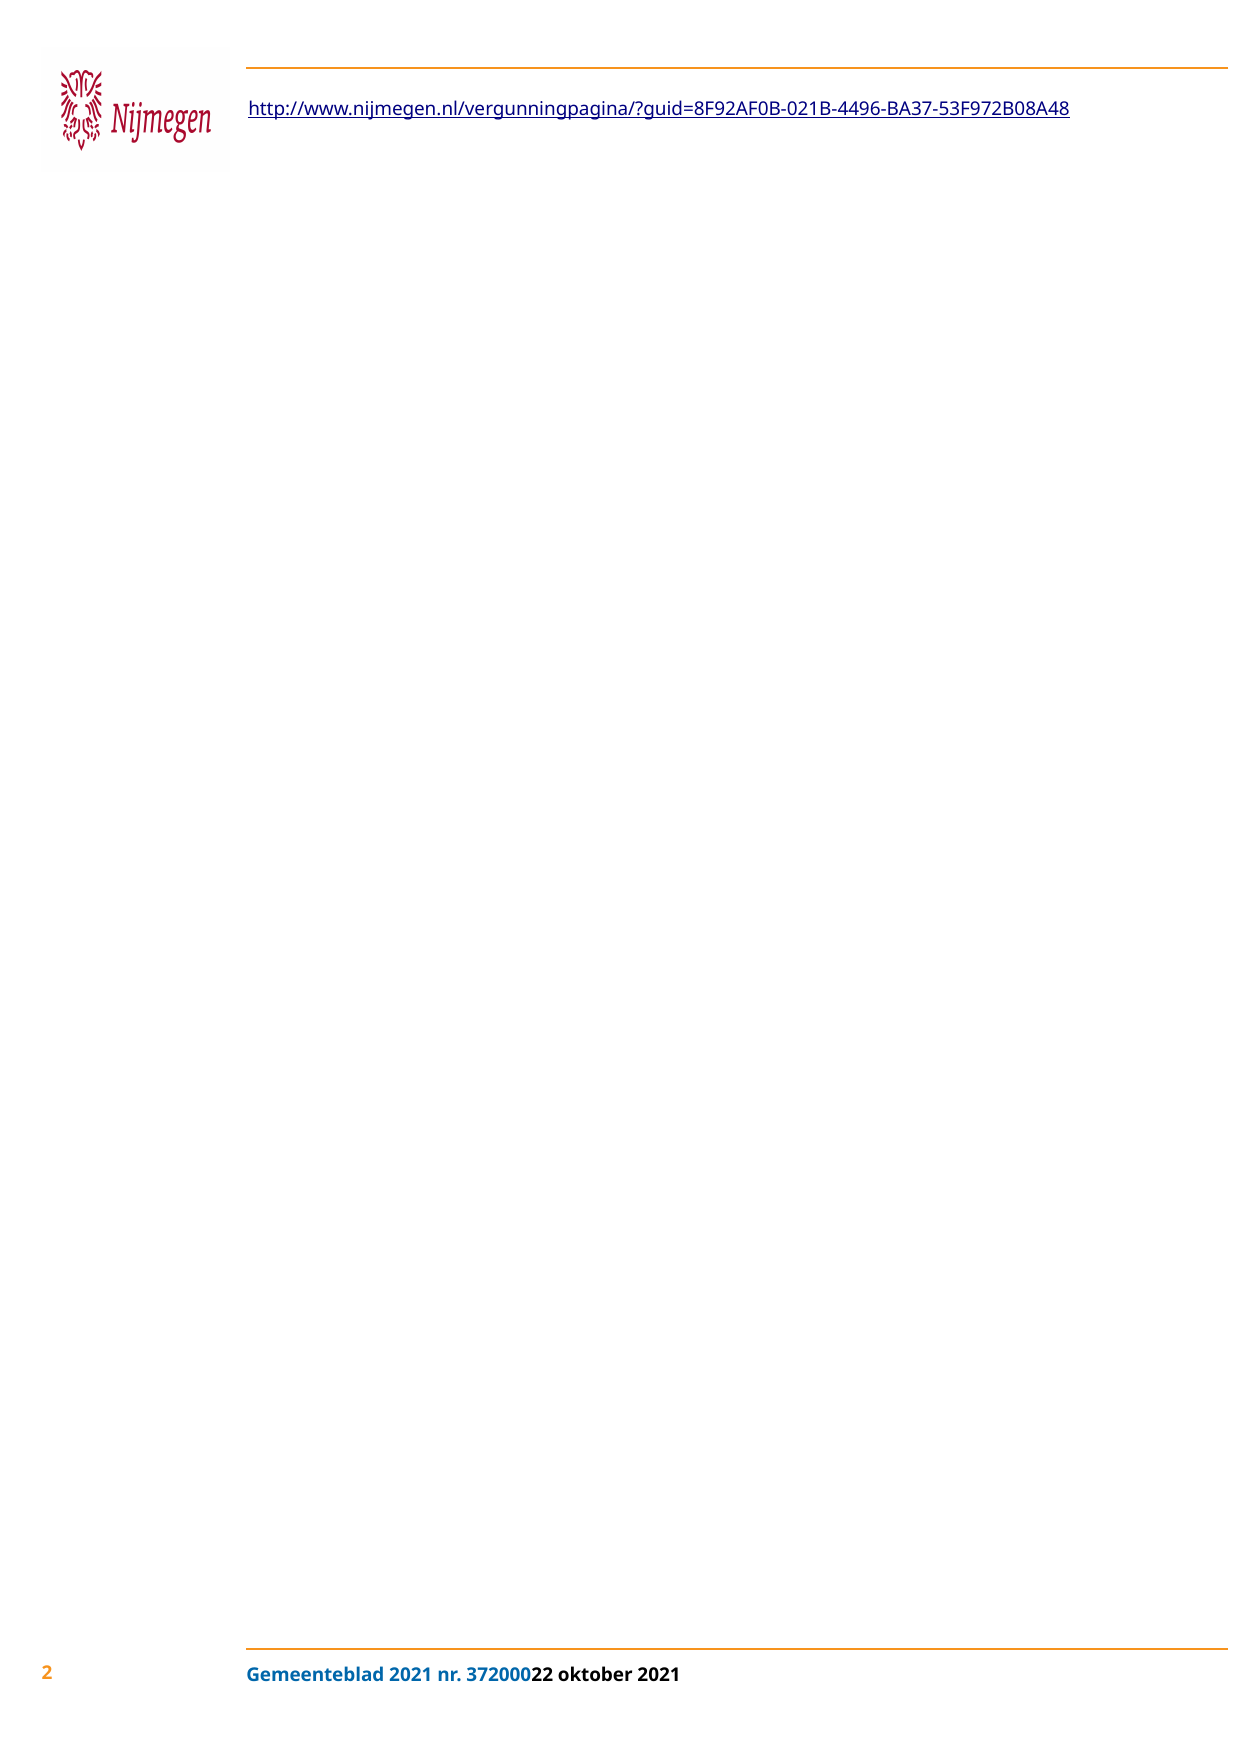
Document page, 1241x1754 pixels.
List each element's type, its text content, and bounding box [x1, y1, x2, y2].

text http://www.nijmegen.nl/vergunningpagina/?guid=8F92AF0B-021B-4496-BA37-53F972B08A48 [248, 95, 1152, 121]
picture [41, 47, 231, 172]
